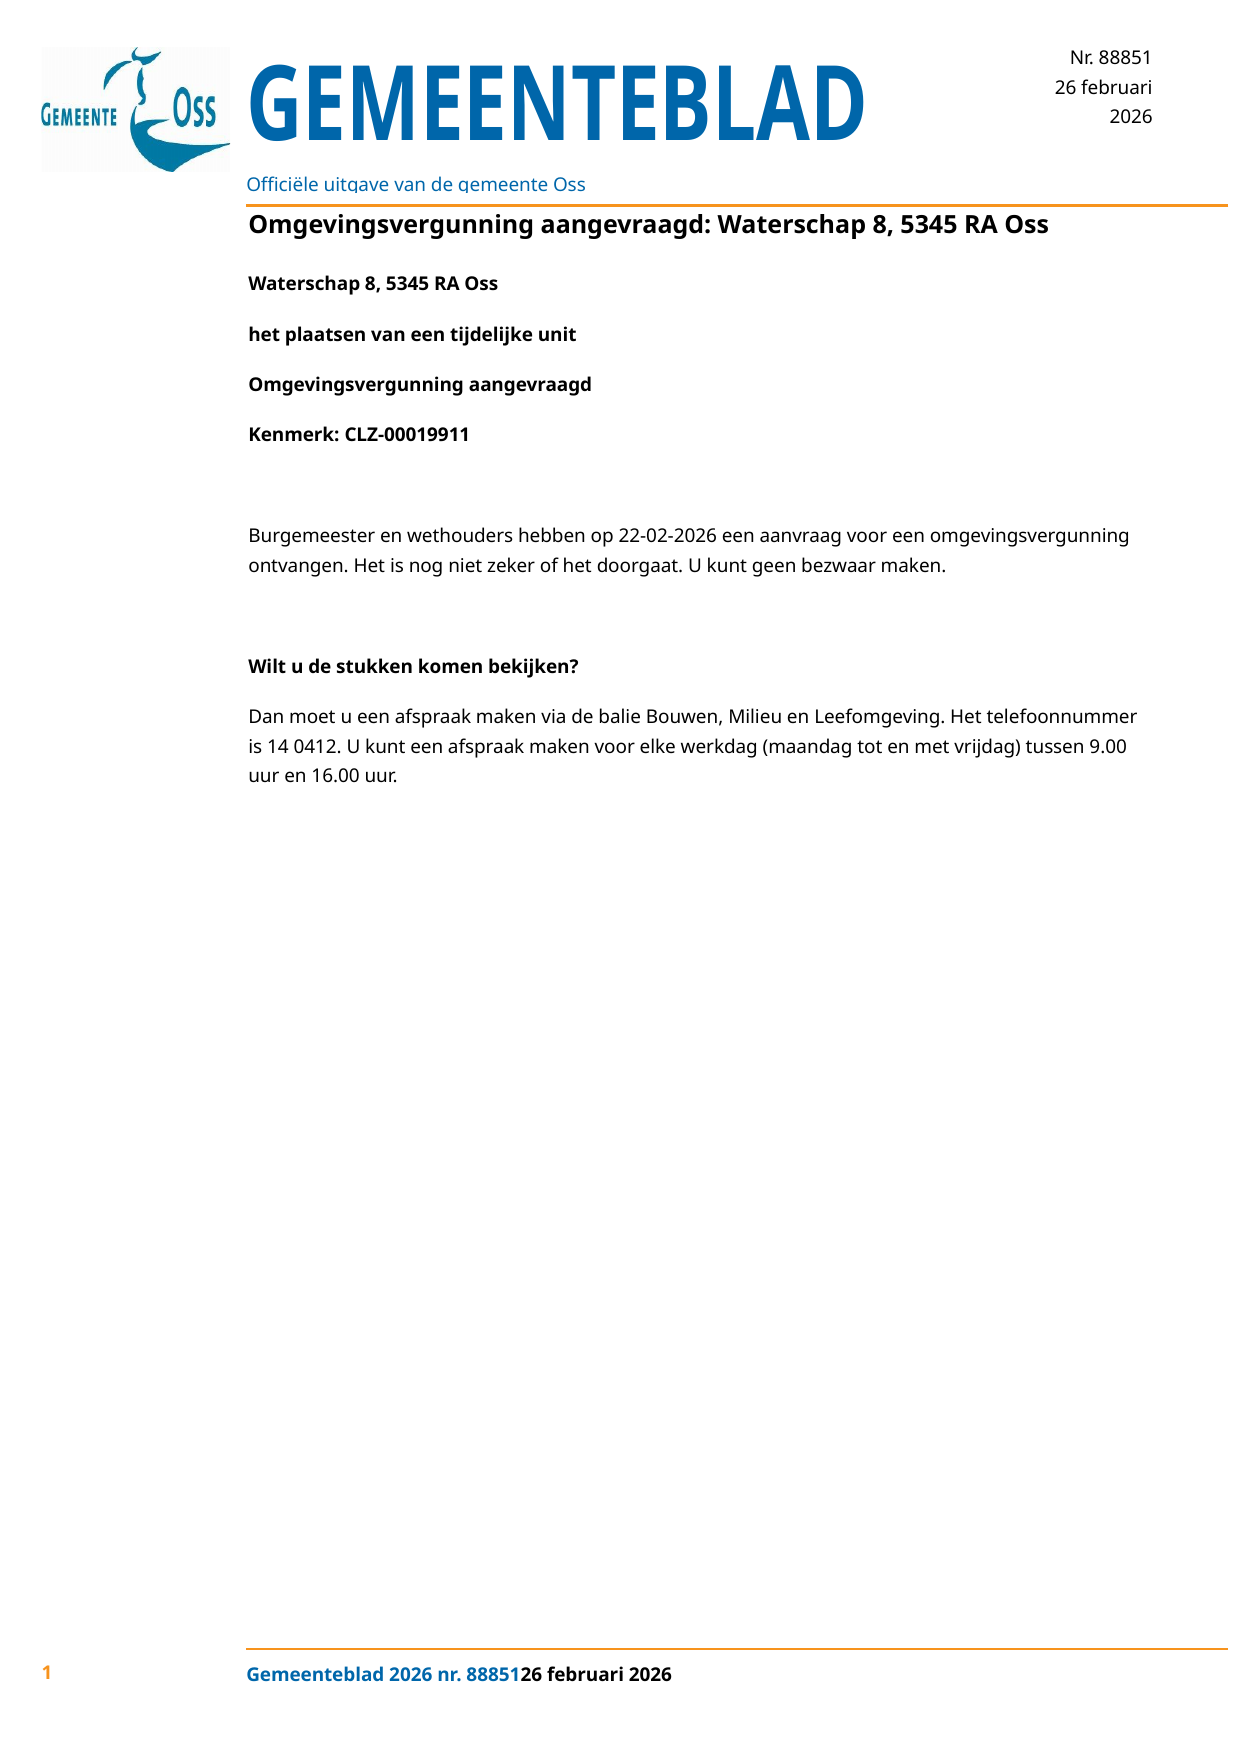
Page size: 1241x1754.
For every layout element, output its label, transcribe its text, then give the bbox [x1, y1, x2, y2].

picture [41, 47, 231, 172]
text Waterschap 8, 5345 RA Oss [248, 270, 1152, 296]
text Omgevingsvergunning aangevraagd [248, 371, 1152, 397]
text Omgevingsvergunning aangevraagd: Waterschap 8, 5345 RA Oss [248, 207, 1152, 241]
text Kenmerk: CLZ-00019911 [248, 422, 1152, 447]
text Burgemeester en wethouders hebben op 22-02-2026 een aanvraag voor een omgevingsvergunning ontvangen. Het is nog niet zeker of het doorgaat. U kunt geen bezwaar maken. [248, 522, 1152, 578]
text Dan moet u een afspraak maken via de balie Bouwen, Milieu en Leefomgeving. Het telefoonnummer is 14 0412. U kunt een afspraak maken voor elke werkdag (maandag tot en met vrijdag) tussen 9.00 uur en 16.00 uur. [248, 703, 1152, 788]
text Wilt u de stukken komen bekijken? [248, 653, 1152, 678]
text het plaatsen van een tijdelijke unit [248, 321, 1152, 346]
